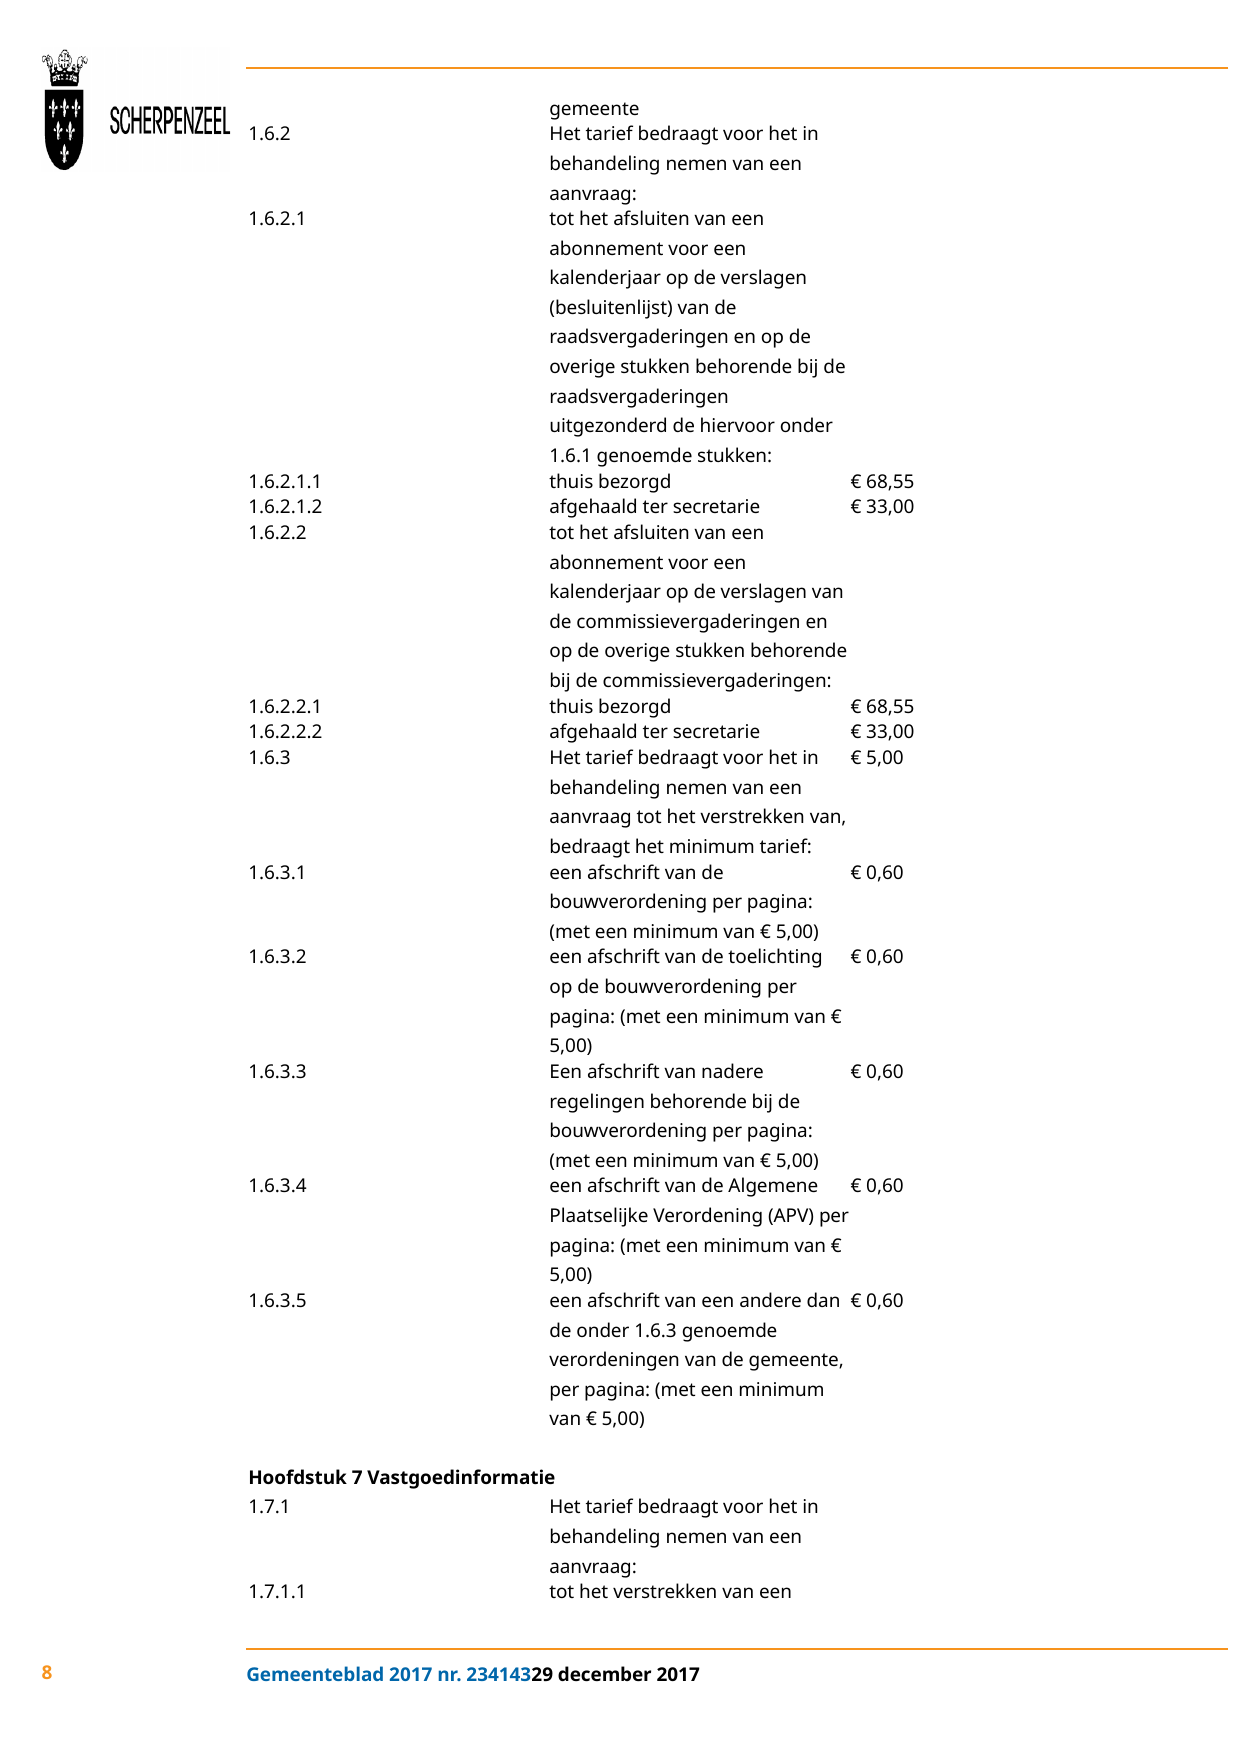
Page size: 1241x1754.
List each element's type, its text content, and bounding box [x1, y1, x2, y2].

table_cell € 5,00 [850, 744, 1152, 859]
table_cell [850, 121, 1152, 205]
table_cell Het tarief bedraagt voor het in behandeling nemen van een aanvraag tot het verstrekken van, bedraagt het minimum tarief: [549, 744, 850, 859]
table_header Het tarief bedraagt voor het in behandeling nemen van een aanvraag: [549, 1494, 850, 1579]
table_cell Het tarief bedraagt voor het in behandeling nemen van een aanvraag: [549, 121, 850, 205]
table_cell 1.6.3.5 [248, 1287, 549, 1431]
table_cell 1.6.3.1 [248, 859, 549, 944]
table_cell een afschrift van de bouwverordening per pagina:(met een minimum van € 5,00) [549, 859, 850, 944]
table_cell 1.6.2.2.2 [248, 719, 549, 744]
table_cell [248, 95, 549, 121]
table_cell € 33,00 [850, 494, 1152, 519]
table_cell 1.6.2.1 [248, 205, 549, 468]
table_cell 1.7.1.1 [248, 1579, 549, 1604]
table_cell € 68,55 [850, 468, 1152, 493]
table_cell een afschrift van de Algemene Plaatselijke Verordening (APV) per pagina: (met een minimum van € 5,00) [549, 1173, 850, 1287]
table_cell een afschrift van de toelichting op de bouwverordening per pagina: (met een minimum van € 5,00) [549, 944, 850, 1058]
table_cell 1.6.3.4 [248, 1173, 549, 1287]
table_cell Een afschrift van nadere regelingen behorende bij de bouwverordening per pagina: (met een minimum van € 5,00) [549, 1058, 850, 1173]
table_cell 1.6.2 [248, 121, 549, 205]
picture [41, 47, 231, 172]
table_header [850, 1494, 1152, 1579]
table_cell 1.6.2.1.1 [248, 468, 549, 493]
table_cell een afschrift van een andere dan de onder 1.6.3 genoemde verordeningen van de gemeente, per pagina: (met een minimum van € 5,00) [549, 1287, 850, 1431]
table_cell [850, 95, 1152, 121]
table_cell tot het afsluiten van een abonnement voor een kalenderjaar op de verslagen (besluitenlijst) van de raadsvergaderingen en op de overige stukken behorende bij de raadsvergaderingen uitgezonderd de hiervoor onder 1.6.1 genoemde stukken: [549, 205, 850, 468]
table_cell gemeente [549, 95, 850, 121]
table_cell € 0,60 [850, 944, 1152, 1058]
table_cell afgehaald ter secretarie [549, 494, 850, 519]
table_cell 1.6.3.3 [248, 1058, 549, 1173]
table_cell [850, 519, 1152, 693]
table_cell [850, 205, 1152, 468]
table_cell thuis bezorgd [549, 468, 850, 493]
table_cell 1.6.2.2.1 [248, 693, 549, 719]
table_cell € 0,60 [850, 1287, 1152, 1431]
table_cell € 33,00 [850, 719, 1152, 744]
table_cell [850, 1579, 1152, 1604]
table_cell € 0,60 [850, 859, 1152, 944]
text Hoofdstuk 7 Vastgoedinformatie [248, 1464, 1152, 1490]
table_cell 1.6.2.1.2 [248, 494, 549, 519]
table_cell 1.6.2.2 [248, 519, 549, 693]
table_cell 1.6.3.2 [248, 944, 549, 1058]
table_cell afgehaald ter secretarie [549, 719, 850, 744]
table_cell tot het afsluiten van een abonnement voor een kalenderjaar op de verslagen van de commissievergaderingen en op de overige stukken behorende bij de commissievergaderingen: [549, 519, 850, 693]
table_cell € 68,55 [850, 693, 1152, 719]
table_cell tot het verstrekken van een [549, 1579, 850, 1604]
table_cell € 0,60 [850, 1058, 1152, 1173]
table_header 1.7.1 [248, 1494, 549, 1579]
table_cell € 0,60 [850, 1173, 1152, 1287]
table_cell thuis bezorgd [549, 693, 850, 719]
table_cell 1.6.3 [248, 744, 549, 859]
